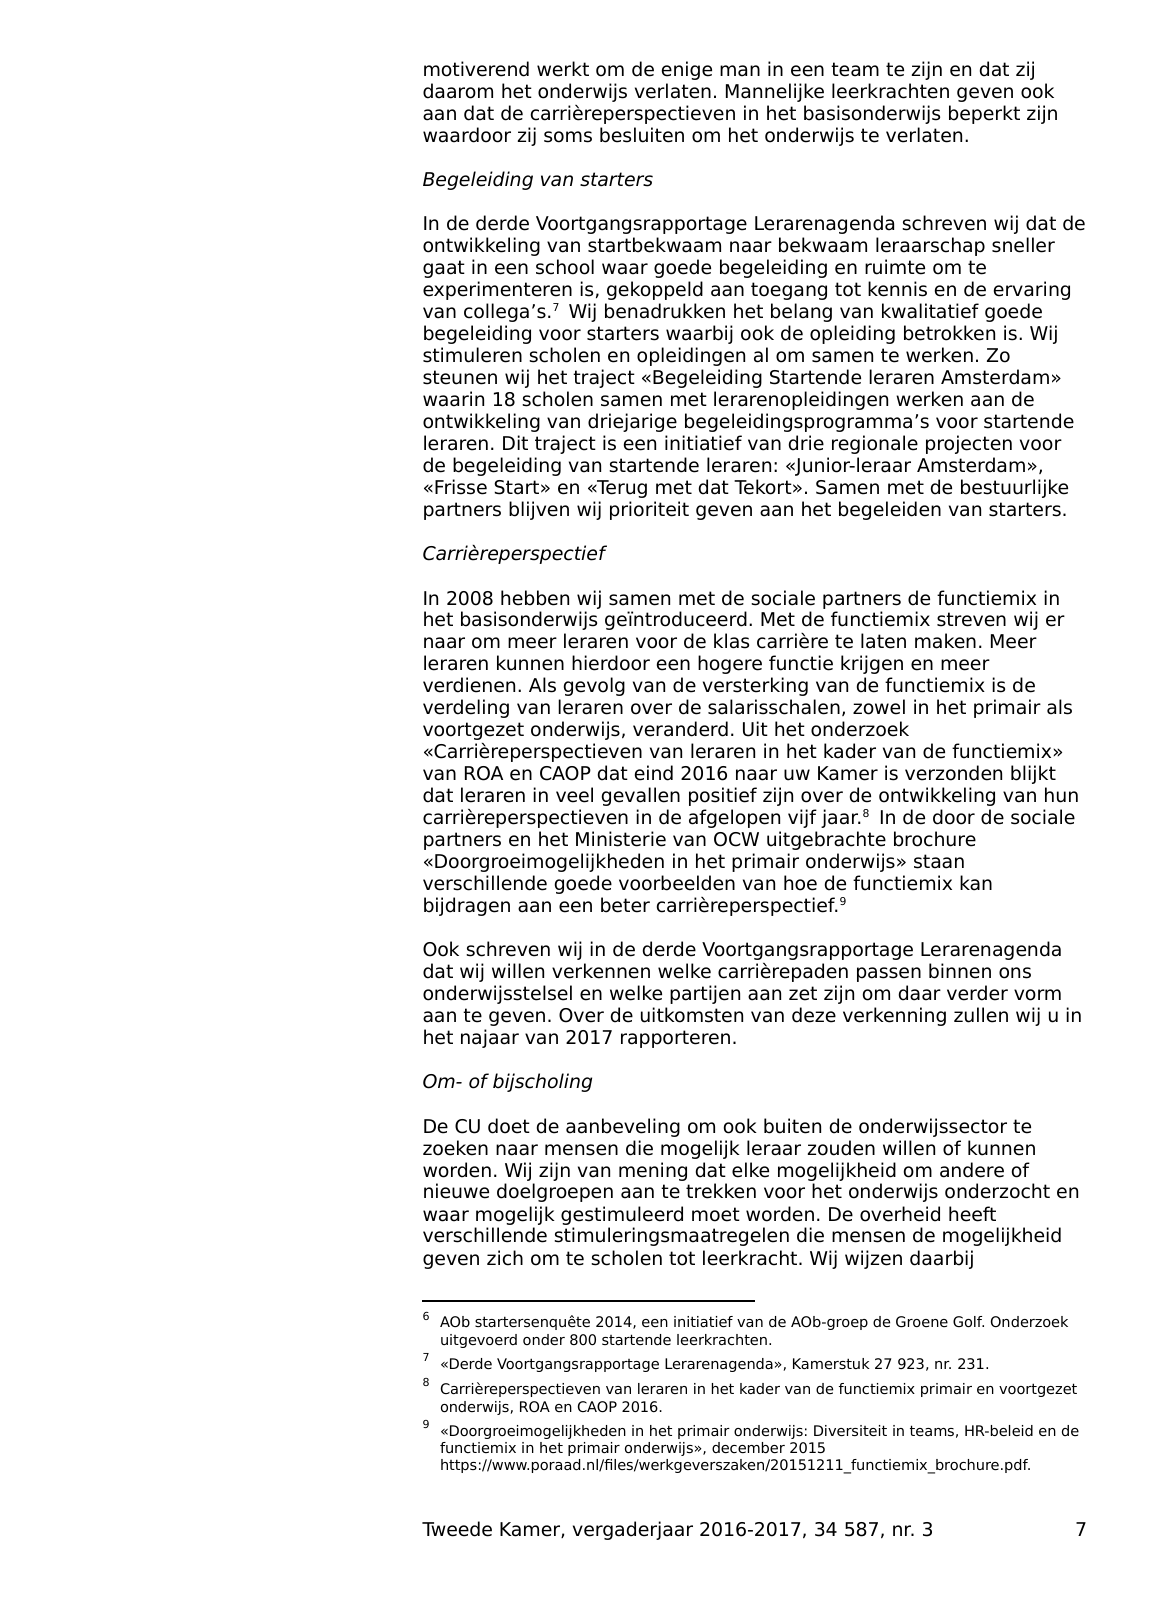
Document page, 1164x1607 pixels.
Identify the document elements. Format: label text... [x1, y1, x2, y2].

text Ook schreven wij in de derde Voortgangsrapportage Lerarenagenda dat wij willen verkennen welke carrièrepaden passen binnen ons onderwijsstelsel en welke partijen aan zet zijn om daar verder vorm aan te geven. Over de uitkomsten van deze verkenning zullen wij u in het najaar van 2017 rapporteren. [422, 939, 1087, 1049]
subtitle Om- of bijscholing [422, 1071, 1087, 1093]
text Carrièreperspectieven van leraren in het kader van de functiemix primair en voortgezet onderwijs, ROA en CAOP 2016. [422, 1377, 1087, 1416]
text AOb startersenquête 2014, een initiatief van de AOb-groep de Groene Golf. Onderzoek uitgevoerd onder 800 startende leerkrachten. [422, 1310, 1087, 1349]
text motiverend werkt om de enige man in een team te zijn en dat zij daarom het onderwijs verlaten. Mannelijke leerkrachten geven ook aan dat de carrièreperspectieven in het basisonderwijs beperkt zijn waardoor zij soms besluiten om het onderwijs te verlaten. [422, 59, 1087, 147]
text «Doorgroeimogelijkheden in het primair onderwijs: Diversiteit in teams, HR-beleid en de functiemix in het primair onderwijs», december 2015 https://www.poraad.nl/files/werkgeverszaken/20151211_functiemix_brochure.pdf. [422, 1418, 1087, 1474]
text De CU doet de aanbeveling om ook buiten de onderwijssector te zoeken naar mensen die mogelijk leraar zouden willen of kunnen worden. Wij zijn van mening dat elke mogelijkheid om andere of nieuwe doelgroepen aan te trekken voor het onderwijs onderzocht en waar mogelijk gestimuleerd moet worden. De overheid heeft verschillende stimuleringsmaatregelen die mensen de mogelijkheid geven zich om te scholen tot leerkracht. Wij wijzen daarbij [422, 1116, 1087, 1269]
text In de derde Voortgangsrapportage Lerarenagenda schreven wij dat de ontwikkeling van startbekwaam naar bekwaam leraarschap sneller gaat in een school waar goede begeleiding en ruimte om te experimenteren is, gekoppeld aan toegang tot kennis en de ervaring van collega’s. Wij benadrukken het belang van kwalitatief goede begeleiding voor starters waarbij ook de opleiding betrokken is. Wij stimuleren scholen en opleidingen al om samen te werken. Zo steunen wij het traject «Begeleiding Startende leraren Amsterdam» waarin 18 scholen samen met lerarenopleidingen werken aan de ontwikkeling van driejarige begeleidingsprogramma’s voor startende leraren. Dit traject is een initiatief van drie regionale projecten voor de begeleiding van startende leraren: «Junior-leraar Amsterdam», «Frisse Start» en «Terug met dat Tekort». Samen met de bestuurlijke partners blijven wij prioriteit geven aan het begeleiden van starters. [422, 213, 1087, 521]
subtitle Begeleiding van starters [422, 169, 1087, 191]
text «Derde Voortgangsrapportage Lerarenagenda», Kamerstuk 27 923, nr. 231. [422, 1352, 1087, 1374]
subtitle Carrièreperspectief [422, 543, 1087, 565]
text In 2008 hebben wij samen met de sociale partners de functiemix in het basisonderwijs geïntroduceerd. Met de functiemix streven wij er naar om meer leraren voor de klas carrière te laten maken. Meer leraren kunnen hierdoor een hogere functie krijgen en meer verdienen. Als gevolg van de versterking van de functiemix is de verdeling van leraren over de salarisschalen, zowel in het primair als voortgezet onderwijs, veranderd. Uit het onderzoek «Carrièreperspectieven van leraren in het kader van de functiemix» van ROA en CAOP dat eind 2016 naar uw Kamer is verzonden blijkt dat leraren in veel gevallen positief zijn over de ontwikkeling van hun carrièreperspectieven in de afgelopen vijf jaar. In de door de sociale partners en het Ministerie van OCW uitgebrachte brochure «Doorgroeimogelijkheden in het primair onderwijs» staan verschillende goede voorbeelden van hoe de functiemix kan bijdragen aan een beter carrièreperspectief. [422, 587, 1087, 917]
